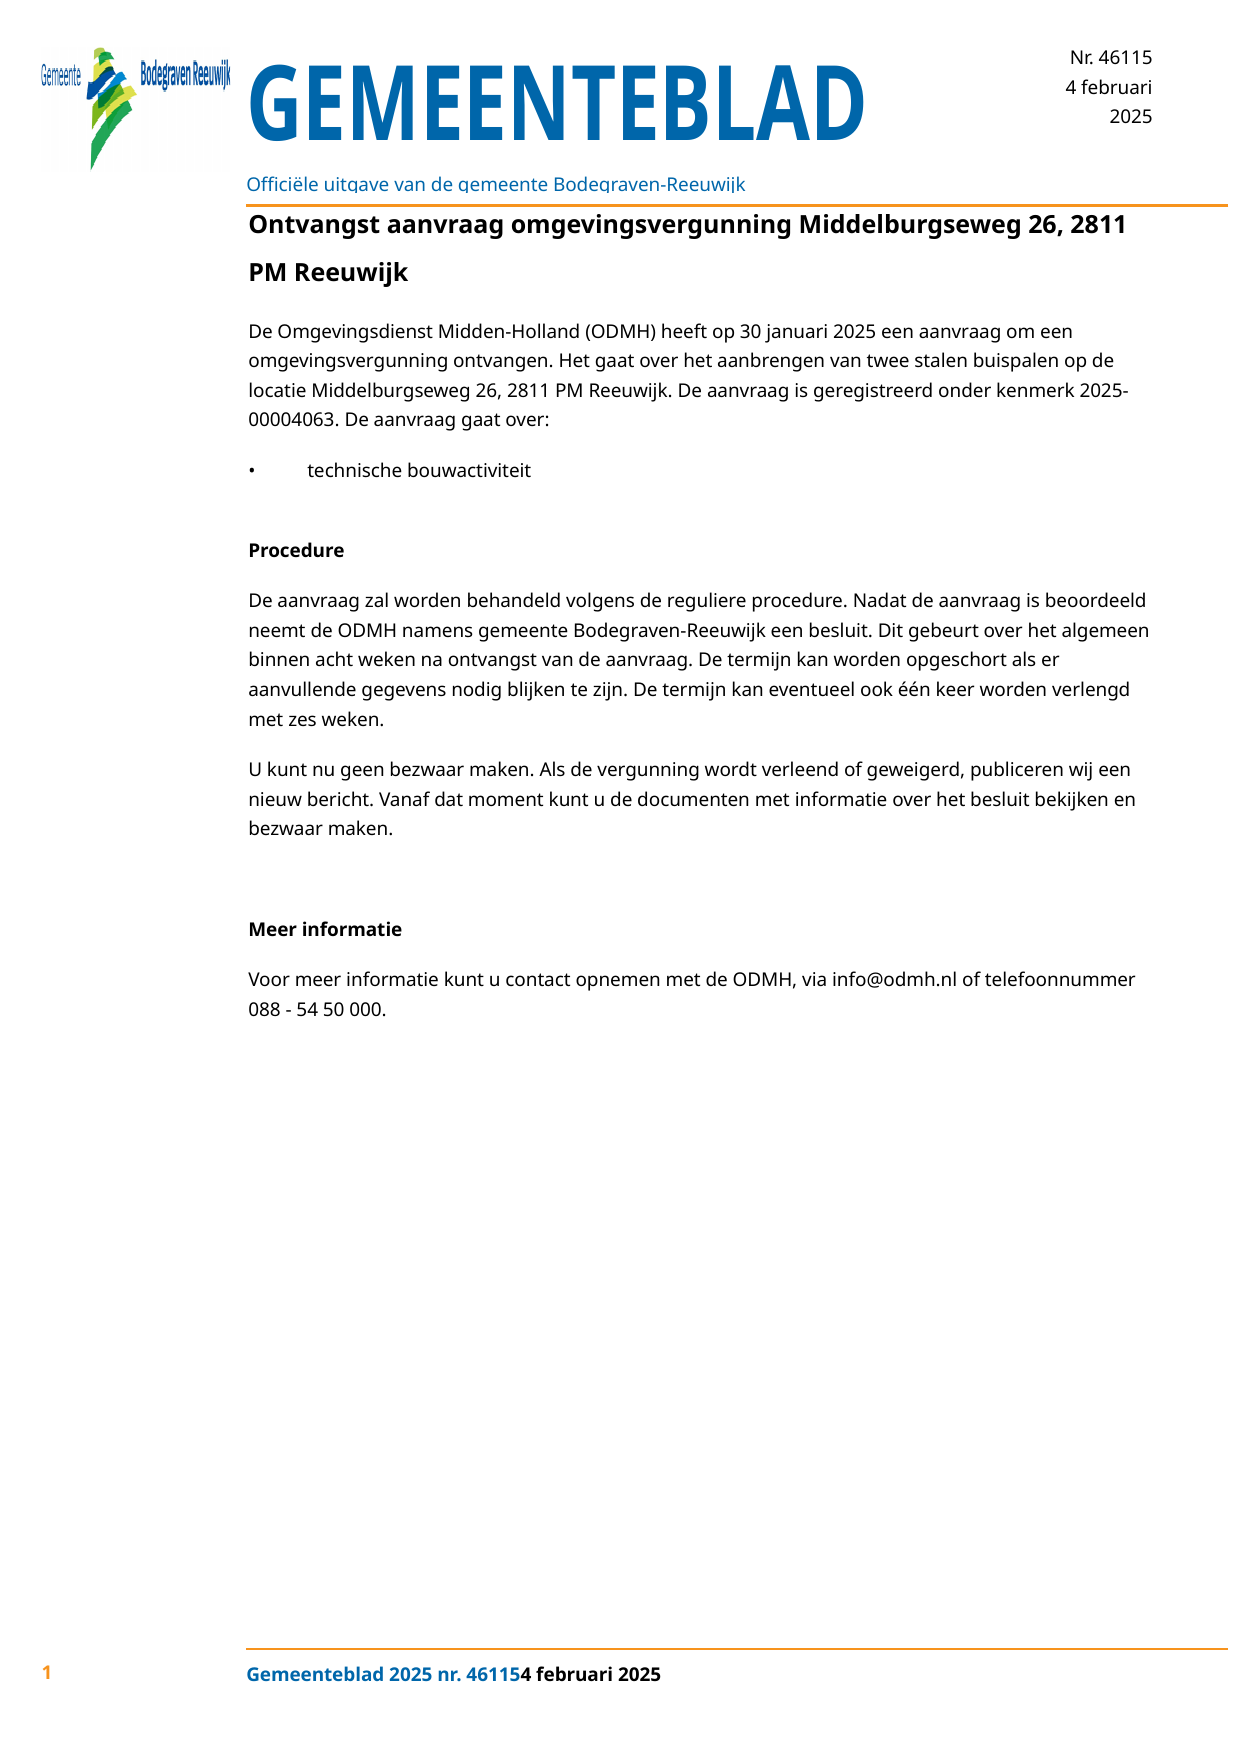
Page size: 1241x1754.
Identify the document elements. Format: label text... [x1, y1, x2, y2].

text Voor meer informatie kunt u contact opnemen met de ODMH, via info@odmh.nl of telefoonnummer 088 - 54 50 000. [248, 967, 1152, 1022]
text Procedure [248, 537, 1152, 563]
text Meer informatie [248, 916, 1152, 942]
text Ontvangst aanvraag omgevingsvergunning Middelburgseweg 26, 2811 PM Reeuwijk [248, 207, 1152, 288]
list technische bouwactiviteit [248, 457, 1152, 483]
text De Omgevingsdienst Midden-Holland (ODMH) heeft op 30 januari 2025 een aanvraag om een omgevingsvergunning ontvangen. Het gaat over het aanbrengen van twee stalen buispalen op de locatie Middelburgseweg 26, 2811 PM Reeuwijk. De aanvraag is geregistreerd onder kenmerk 2025-00004063. De aanvraag gaat over: [248, 318, 1152, 432]
text De aanvraag zal worden behandeld volgens de reguliere procedure. Nadat de aanvraag is beoordeeld neemt de ODMH namens gemeente Bodegraven-Reeuwijk een besluit. Dit gebeurt over het algemeen binnen acht weken na ontvangst van de aanvraag. De termijn kan worden opgeschort als er aanvullende gegevens nodig blijken te zijn. De termijn kan eventueel ook één keer worden verlengd met zes weken. [248, 587, 1152, 732]
picture [41, 47, 231, 172]
text U kunt nu geen bezwaar maken. Als de vergunning wordt verleend of geweigerd, publiceren wij een nieuw bericht. Vanaf dat moment kunt u de documenten met informatie over het besluit bekijken en bezwaar maken. [248, 756, 1152, 841]
